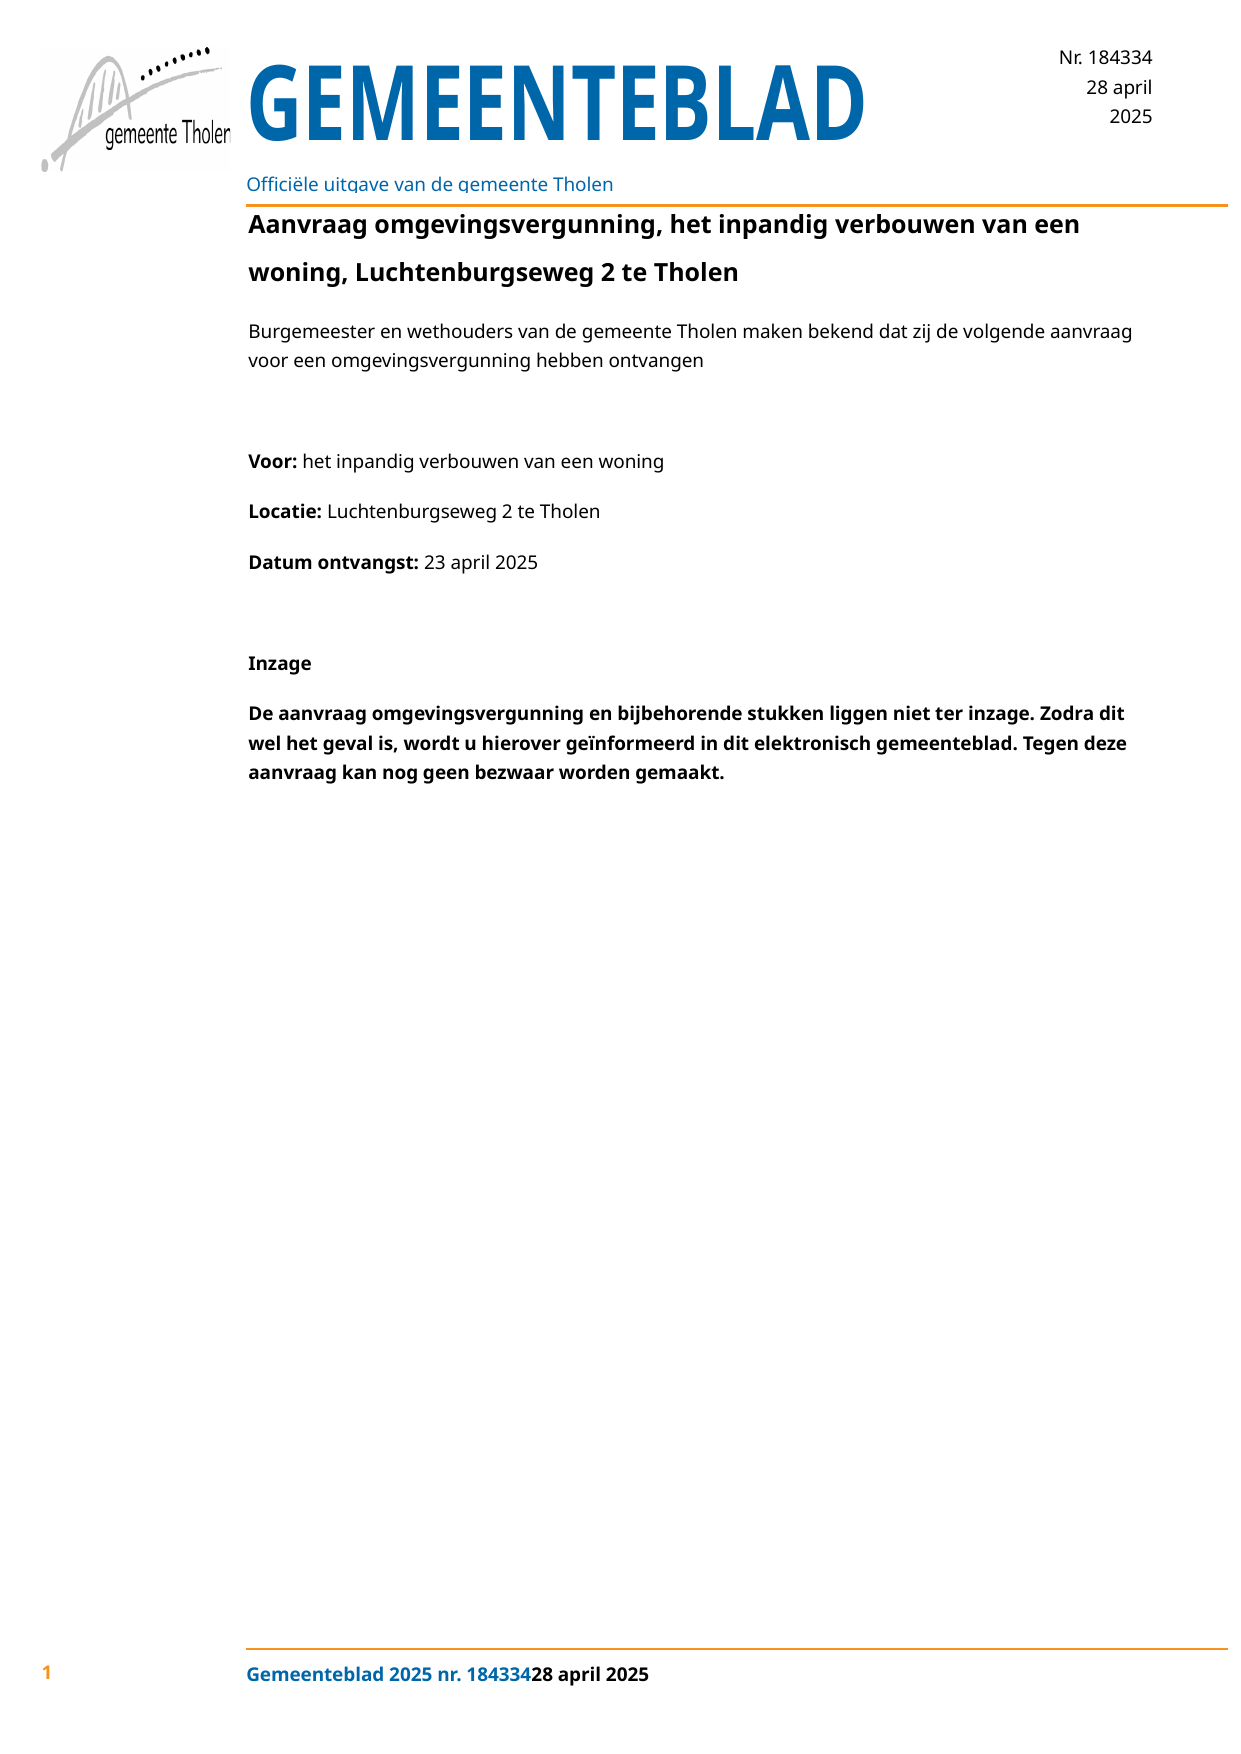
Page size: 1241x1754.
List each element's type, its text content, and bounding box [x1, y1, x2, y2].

text Datum ontvangst: 23 april 2025 [248, 549, 1152, 575]
text Inzage [248, 650, 1152, 676]
text Locatie: Luchtenburgseweg 2 te Tholen [248, 499, 1152, 524]
text Voor: het inpandig verbouwen van een woning [248, 448, 1152, 474]
text De aanvraag omgevingsvergunning en bijbehorende stukken liggen niet ter inzage. Zodra dit wel het geval is, wordt u hierover geïnformeerd in dit elektronisch gemeenteblad. Tegen deze aanvraag kan nog geen bezwaar worden gemaakt. [248, 700, 1152, 785]
text Burgemeester en wethouders van de gemeente Tholen maken bekend dat zij de volgende aanvraag voor een omgevingsvergunning hebben ontvangen [248, 318, 1152, 373]
text Aanvraag omgevingsvergunning, het inpandig verbouwen van een woning, Luchtenburgseweg 2 te Tholen [248, 207, 1152, 288]
picture [41, 47, 231, 172]
